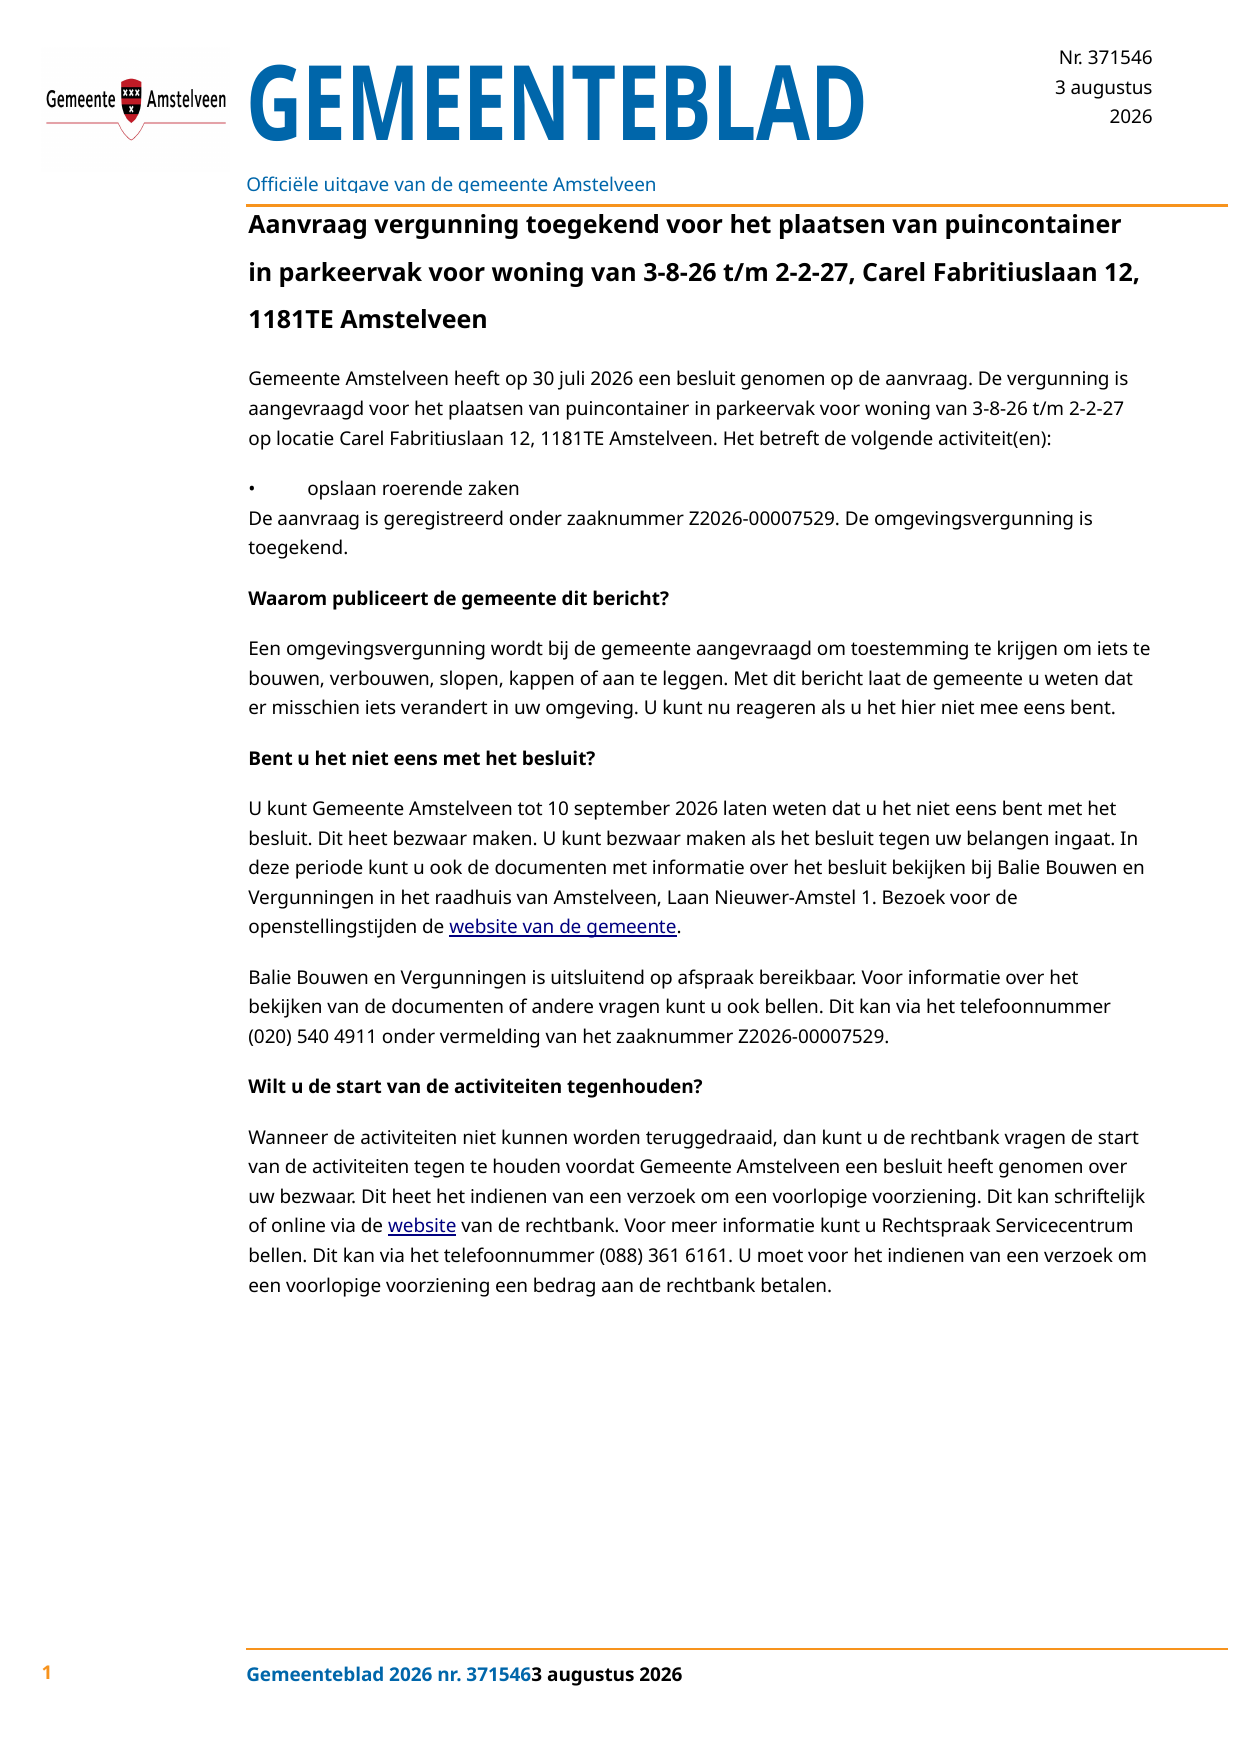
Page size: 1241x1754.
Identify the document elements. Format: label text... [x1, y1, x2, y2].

text Wanneer de activiteiten niet kunnen worden teruggedraaid, dan kunt u de rechtbank vragen de start van de activiteiten tegen te houden voordat Gemeente Amstelveen een besluit heeft genomen over uw bezwaar. Dit heet het indienen van een verzoek om een voorlopige voorziening. Dit kan schriftelijk of online via de website van de rechtbank. Voor meer informatie kunt u Rechtspraak Servicecentrum bellen. Dit kan via het telefoonnummer (088) 361 6161. U moet voor het indienen van een verzoek om een voorlopige voorziening een bedrag aan de rechtbank betalen. [248, 1124, 1152, 1297]
list opslaan roerende zaken [248, 475, 1152, 501]
text Gemeente Amstelveen heeft op 30 juli 2026 een besluit genomen op de aanvraag. De vergunning is aangevraagd voor het plaatsen van puincontainer in parkeervak voor woning van 3-8-26 t/m 2-2-27 op locatie Carel Fabritiuslaan 12, 1181TE Amstelveen. Het betreft de volgende activiteit(en): [248, 366, 1152, 450]
text Waarom publiceert de gemeente dit bericht? [248, 585, 1152, 610]
picture [41, 47, 231, 172]
text U kunt Gemeente Amstelveen tot 10 september 2026 laten weten dat u het niet eens bent met het besluit. Dit heet bezwaar maken. U kunt bezwaar maken als het besluit tegen uw belangen ingaat. In deze periode kunt u ook de documenten met informatie over het besluit bekijken bij Balie Bouwen en Vergunningen in het raadhuis van Amstelveen, Laan Nieuwer-Amstel 1. Bezoek voor de openstellingstijden de website van de gemeente. [248, 795, 1152, 939]
text Wilt u de start van de activiteiten tegenhouden? [248, 1073, 1152, 1099]
text De aanvraag is geregistreerd onder zaaknummer Z2026-00007529. De omgevingsvergunning is toegekend. [248, 505, 1152, 560]
text Aanvraag vergunning toegekend voor het plaatsen van puincontainer in parkeervak voor woning van 3-8-26 t/m 2-2-27, Carel Fabritiuslaan 12, 1181TE Amstelveen [248, 207, 1152, 336]
text Een omgevingsvergunning wordt bij de gemeente aangevraagd om toestemming te krijgen om iets te bouwen, verbouwen, slopen, kappen of aan te leggen. Met dit bericht laat de gemeente u weten dat er misschien iets verandert in uw omgeving. U kunt nu reageren als u het hier niet mee eens bent. [248, 635, 1152, 720]
text Balie Bouwen en Vergunningen is uitsluitend op afspraak bereikbaar. Voor informatie over het bekijken van de documenten of andere vragen kunt u ook bellen. Dit kan via het telefoonnummer (020) 540 4911 onder vermelding van het zaaknummer Z2026-00007529. [248, 964, 1152, 1049]
text Bent u het niet eens met het besluit? [248, 745, 1152, 770]
